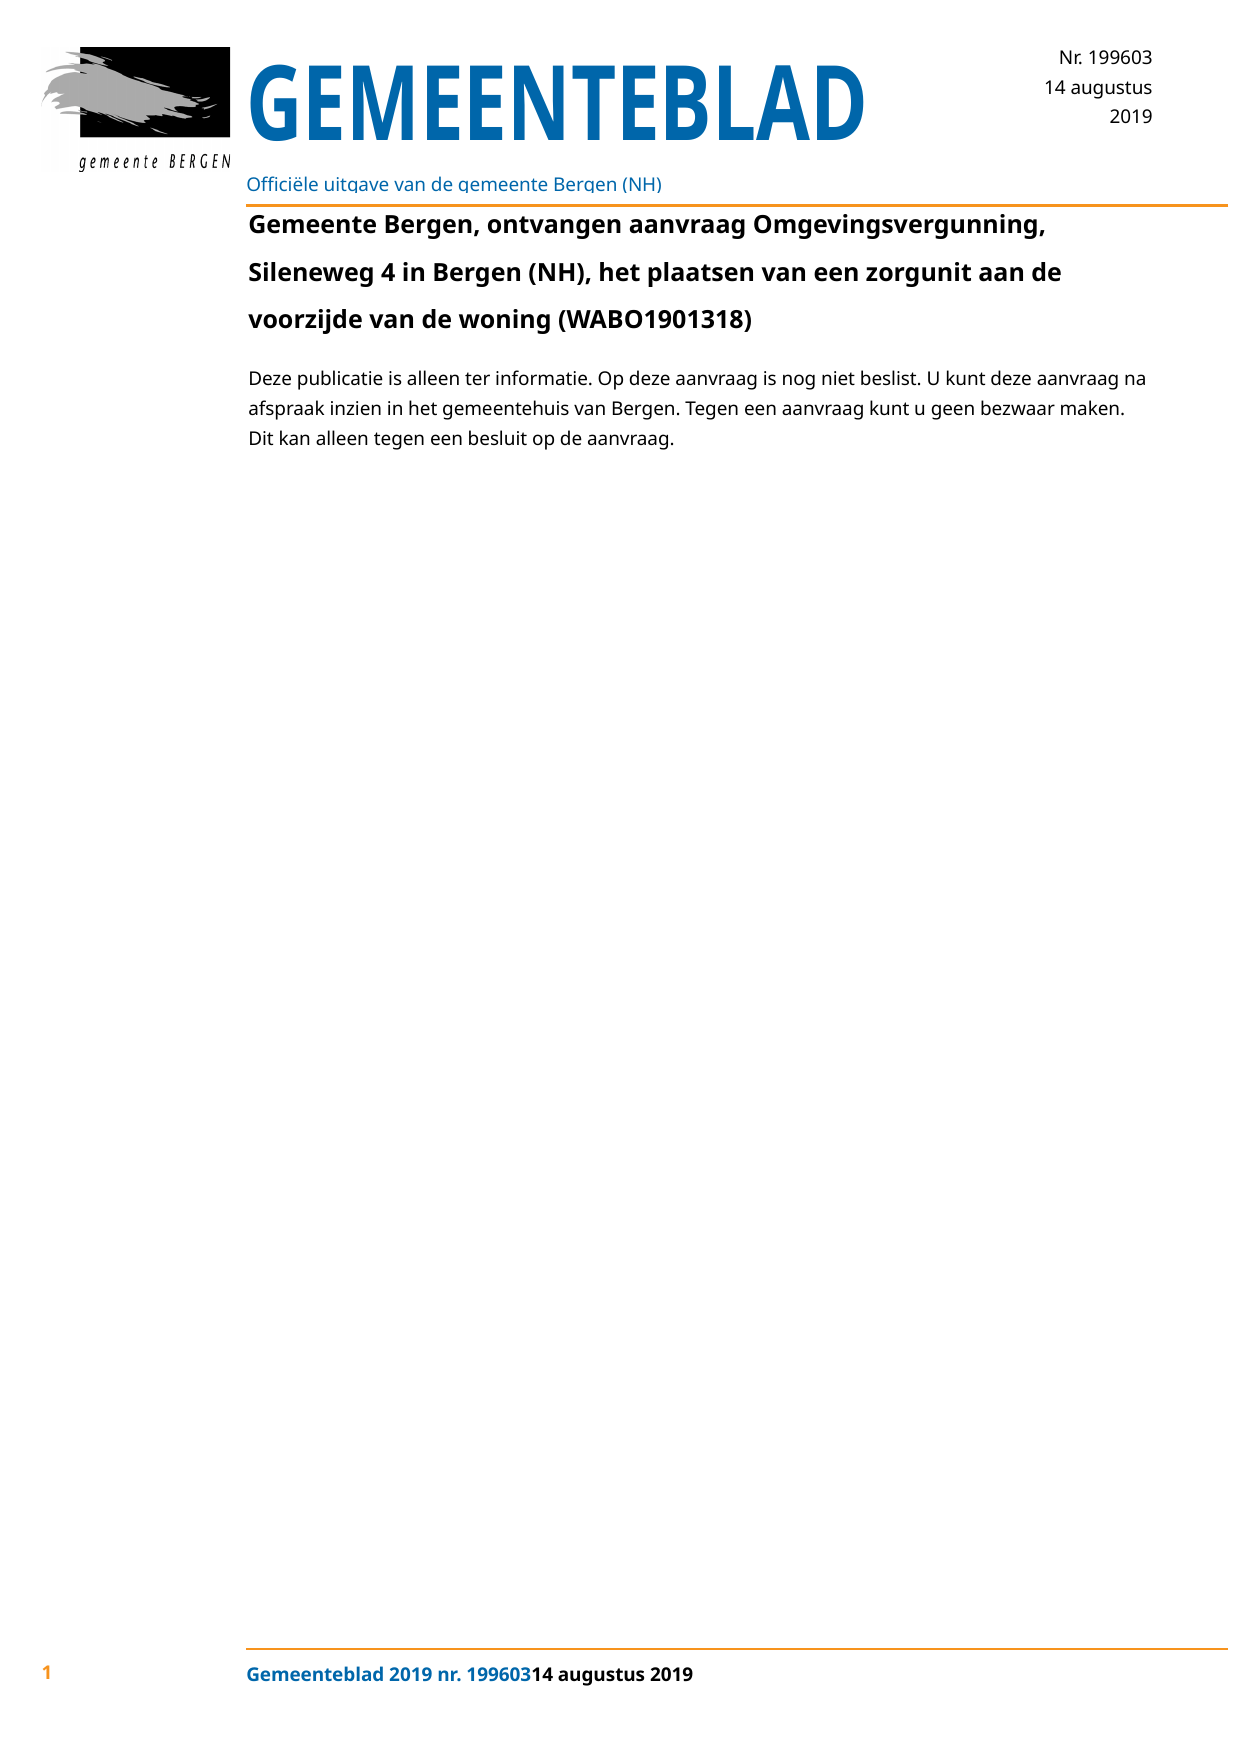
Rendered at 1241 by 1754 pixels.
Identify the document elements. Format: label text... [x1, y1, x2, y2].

picture [41, 47, 231, 172]
text Deze publicatie is alleen ter informatie. Op deze aanvraag is nog niet beslist. U kunt deze aanvraag na afspraak inzien in het gemeentehuis van Bergen. Tegen een aanvraag kunt u geen bezwaar maken. Dit kan alleen tegen een besluit op de aanvraag. [248, 366, 1152, 450]
text Gemeente Bergen, ontvangen aanvraag Omgevingsvergunning, Sileneweg 4 in Bergen (NH), het plaatsen van een zorgunit aan de voorzijde van de woning (WABO1901318) [248, 207, 1152, 336]
